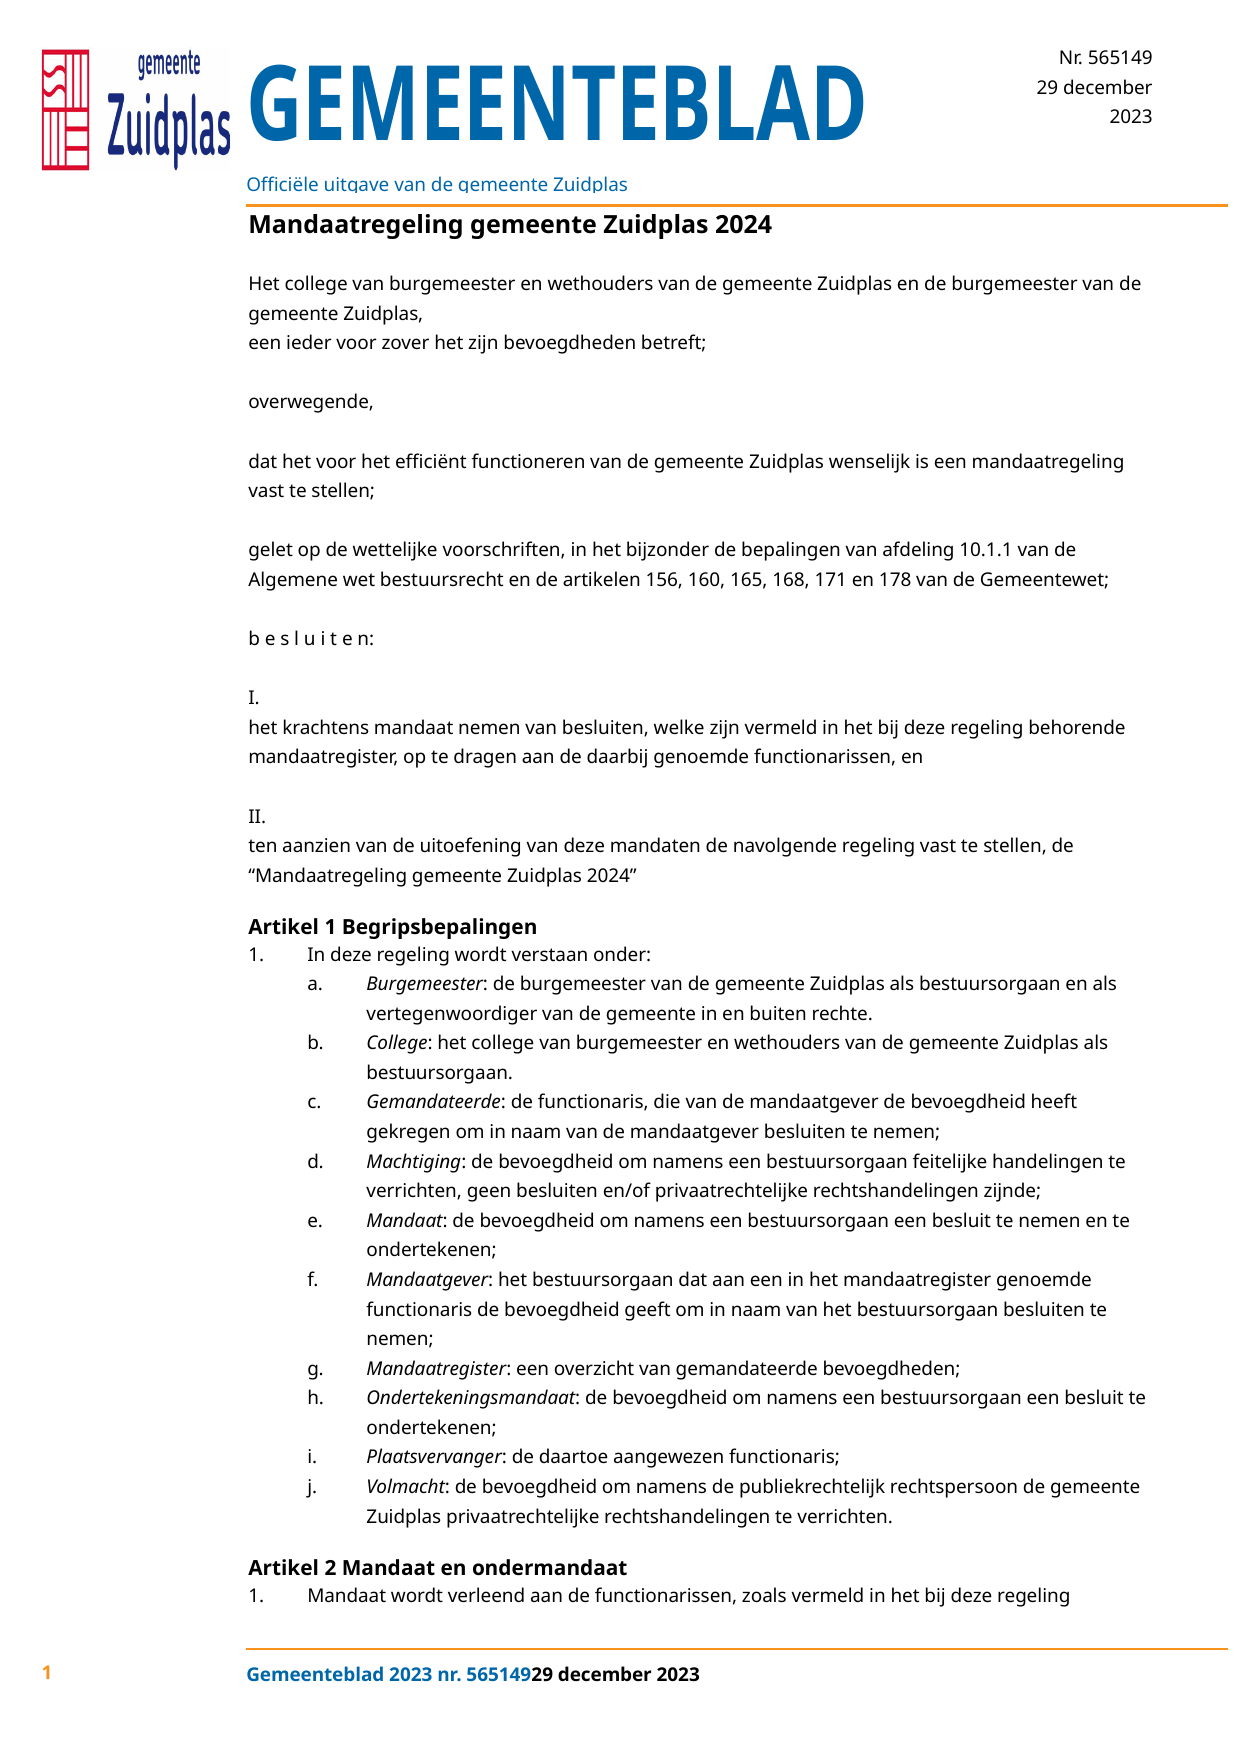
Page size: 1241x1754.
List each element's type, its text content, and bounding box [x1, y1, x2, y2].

picture [41, 47, 231, 172]
list Plaatsvervanger: de daartoe aangewezen functionaris; [307, 1444, 1152, 1469]
text Artikel 1 Begripsbepalingen [248, 912, 1152, 941]
list Volmacht: de bevoegdheid om namens de publiekrechtelijk rechtspersoon de gemeente Zuidplas privaatrechtelijke rechtshandelingen te verrichten. [307, 1473, 1152, 1529]
list Burgemeester: de burgemeester van de gemeente Zuidplas als bestuursorgaan en als vertegenwoordiger van de gemeente in en buiten rechte. [307, 970, 1152, 1026]
list Ondertekeningsmandaat: de bevoegdheid om namens een bestuursorgaan een besluit te ondertekenen; [307, 1384, 1152, 1440]
text II. [248, 803, 1152, 828]
list In deze regeling wordt verstaan onder: [248, 941, 1152, 967]
text Mandaatregeling gemeente Zuidplas 2024 [248, 207, 1152, 241]
text ten aanzien van de uitoefening van deze mandaten de navolgende regeling vast te stellen, de “Mandaatregeling gemeente Zuidplas 2024” [248, 832, 1152, 888]
text overwegende, [248, 389, 1152, 414]
text gelet op de wettelijke voorschriften, in het bijzonder de bepalingen van afdeling 10.1.1 van de Algemene wet bestuursrecht en de artikelen 156, 160, 165, 168, 171 en 178 van de Gemeentewet; [248, 537, 1152, 592]
list Mandaatregister: een overzicht van gemandateerde bevoegdheden; [307, 1355, 1152, 1381]
list Gemandateerde: de functionaris, die van de mandaatgever de bevoegdheid heeft gekregen om in naam van de mandaatgever besluiten te nemen; [307, 1089, 1152, 1144]
text Het college van burgemeester en wethouders van de gemeente Zuidplas en de burgemeester van de gemeente Zuidplas, [248, 270, 1152, 326]
list Mandaat wordt verleend aan de functionarissen, zoals vermeld in het bij deze regeling [248, 1582, 1152, 1607]
text Artikel 2 Mandaat en ondermandaat [248, 1553, 1152, 1582]
list Mandaat: de bevoegdheid om namens een bestuursorgaan een besluit te nemen en te ondertekenen; [307, 1207, 1152, 1262]
text dat het voor het efficiënt functioneren van de gemeente Zuidplas wenselijk is een mandaatregeling vast te stellen; [248, 448, 1152, 503]
text I. [248, 684, 1152, 710]
list Machtiging: de bevoegdheid om namens een bestuursorgaan feitelijke handelingen te verrichten, geen besluiten en/of privaatrechtelijke rechtshandelingen zijnde; [307, 1148, 1152, 1203]
text een ieder voor zover het zijn bevoegdheden betreft; [248, 329, 1152, 355]
list College: het college van burgemeester en wethouders van de gemeente Zuidplas als bestuursorgaan. [307, 1029, 1152, 1085]
text het krachtens mandaat nemen van besluiten, welke zijn vermeld in het bij deze regeling behorende mandaatregister, op te dragen aan de daarbij genoemde functionarissen, en [248, 714, 1152, 769]
list Mandaatgever: het bestuursorgaan dat aan een in het mandaatregister genoemde functionaris de bevoegdheid geeft om in naam van het bestuursorgaan besluiten te nemen; [307, 1266, 1152, 1351]
text b e s l u i t e n: [248, 625, 1152, 651]
